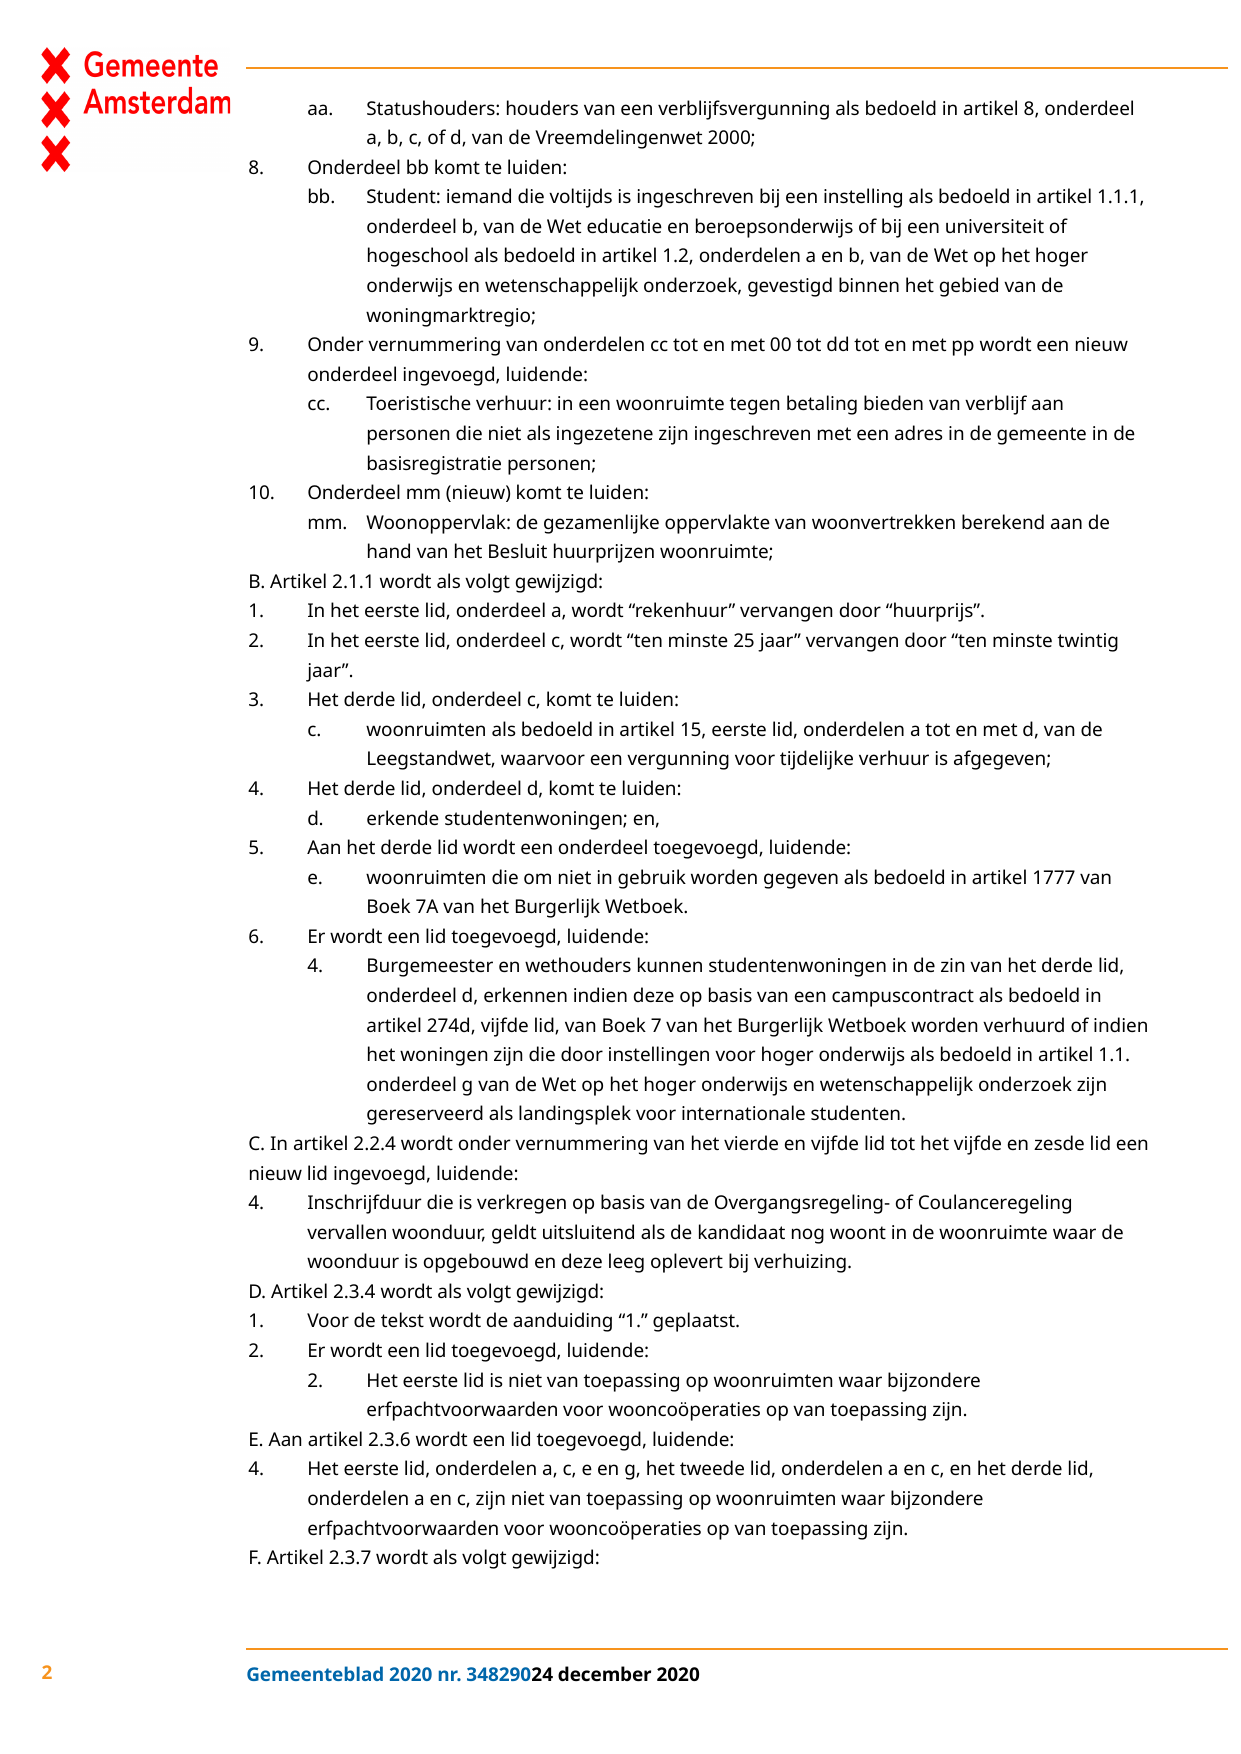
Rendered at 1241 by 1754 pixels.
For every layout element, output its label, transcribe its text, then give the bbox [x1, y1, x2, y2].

text D. Artikel 2.3.4 wordt als volgt gewijzigd: [248, 1278, 1152, 1304]
list Woonoppervlak: de gezamenlijke oppervlakte van woonvertrekken berekend aan de hand van het Besluit huurprijzen woonruimte; [307, 509, 1152, 564]
list Er wordt een lid toegevoegd, luidende: [248, 923, 1152, 949]
list In het eerste lid, onderdeel c, wordt “ten minste 25 jaar” vervangen door “ten minste twintig jaar”. [248, 627, 1152, 683]
picture [41, 47, 231, 172]
list Student: iemand die voltijds is ingeschreven bij een instelling als bedoeld in artikel 1.1.1, onderdeel b, van de Wet educatie en beroepsonderwijs of bij een universiteit of hogeschool als bedoeld in artikel 1.2, onderdelen a en b, van de Wet op het hoger onderwijs en wetenschappelijk onderzoek, gevestigd binnen het gebied van de woningmarktregio; [307, 183, 1152, 328]
list Onderdeel bb komt te luiden: [248, 154, 1152, 180]
list Er wordt een lid toegevoegd, luidende: [248, 1337, 1152, 1363]
list In het eerste lid, onderdeel a, wordt “rekenhuur” vervangen door “huurprijs”. [248, 598, 1152, 623]
list Aan het derde lid wordt een onderdeel toegevoegd, luidende: [248, 834, 1152, 860]
text C. In artikel 2.2.4 wordt onder vernummering van het vierde en vijfde lid tot het vijfde en zesde lid een nieuw lid ingevoegd, luidende: [248, 1130, 1152, 1186]
text F. Artikel 2.3.7 wordt als volgt gewijzigd: [248, 1544, 1152, 1570]
list Het eerste lid is niet van toepassing op woonruimten waar bijzondere erfpachtvoorwaarden voor wooncoöperaties op van toepassing zijn. [307, 1367, 1152, 1422]
text B. Artikel 2.1.1 wordt als volgt gewijzigd: [248, 568, 1152, 594]
list Het derde lid, onderdeel c, komt te luiden: [248, 686, 1152, 712]
list Burgemeester en wethouders kunnen studentenwoningen in de zin van het derde lid, onderdeel d, erkennen indien deze op basis van een campuscontract als bedoeld in artikel 274d, vijfde lid, van Boek 7 van het Burgerlijk Wetboek worden verhuurd of indien het woningen zijn die door instellingen voor hoger onderwijs als bedoeld in artikel 1.1. onderdeel g van de Wet op het hoger onderwijs en wetenschappelijk onderzoek zijn gereserveerd als landingsplek voor internationale studenten. [307, 953, 1152, 1126]
list Toeristische verhuur: in een woonruimte tegen betaling bieden van verblijf aan personen die niet als ingezetene zijn ingeschreven met een adres in de gemeente in de basisregistratie personen; [307, 391, 1152, 476]
list woonruimten die om niet in gebruik worden gegeven als bedoeld in artikel 1777 van Boek 7A van het Burgerlijk Wetboek. [307, 864, 1152, 919]
text E. Aan artikel 2.3.6 wordt een lid toegevoegd, luidende: [248, 1426, 1152, 1452]
list Statushouders: houders van een verblijfsvergunning als bedoeld in artikel 8, onderdeel a, b, c, of d, van de Vreemdelingenwet 2000; [307, 95, 1152, 150]
list Onderdeel mm (nieuw) komt te luiden: [248, 479, 1152, 505]
list Inschrijfduur die is verkregen op basis van de Overgangsregeling- of Coulanceregeling vervallen woonduur, geldt uitsluitend als de kandidaat nog woont in de woonruimte waar de woonduur is opgebouwd en deze leeg oplevert bij verhuizing. [248, 1189, 1152, 1274]
list Onder vernummering van onderdelen cc tot en met 00 tot dd tot en met pp wordt een nieuw onderdeel ingevoegd, luidende: [248, 331, 1152, 387]
list Het eerste lid, onderdelen a, c, e en g, het tweede lid, onderdelen a en c, en het derde lid, onderdelen a en c, zijn niet van toepassing op woonruimten waar bijzondere erfpachtvoorwaarden voor wooncoöperaties op van toepassing zijn. [248, 1456, 1152, 1541]
list Voor de tekst wordt de aanduiding “1.” geplaatst. [248, 1308, 1152, 1333]
list Het derde lid, onderdeel d, komt te luiden: [248, 775, 1152, 801]
list erkende studentenwoningen; en, [307, 805, 1152, 831]
list woonruimten als bedoeld in artikel 15, eerste lid, onderdelen a tot en met d, van de Leegstandwet, waarvoor een vergunning voor tijdelijke verhuur is afgegeven; [307, 716, 1152, 771]
